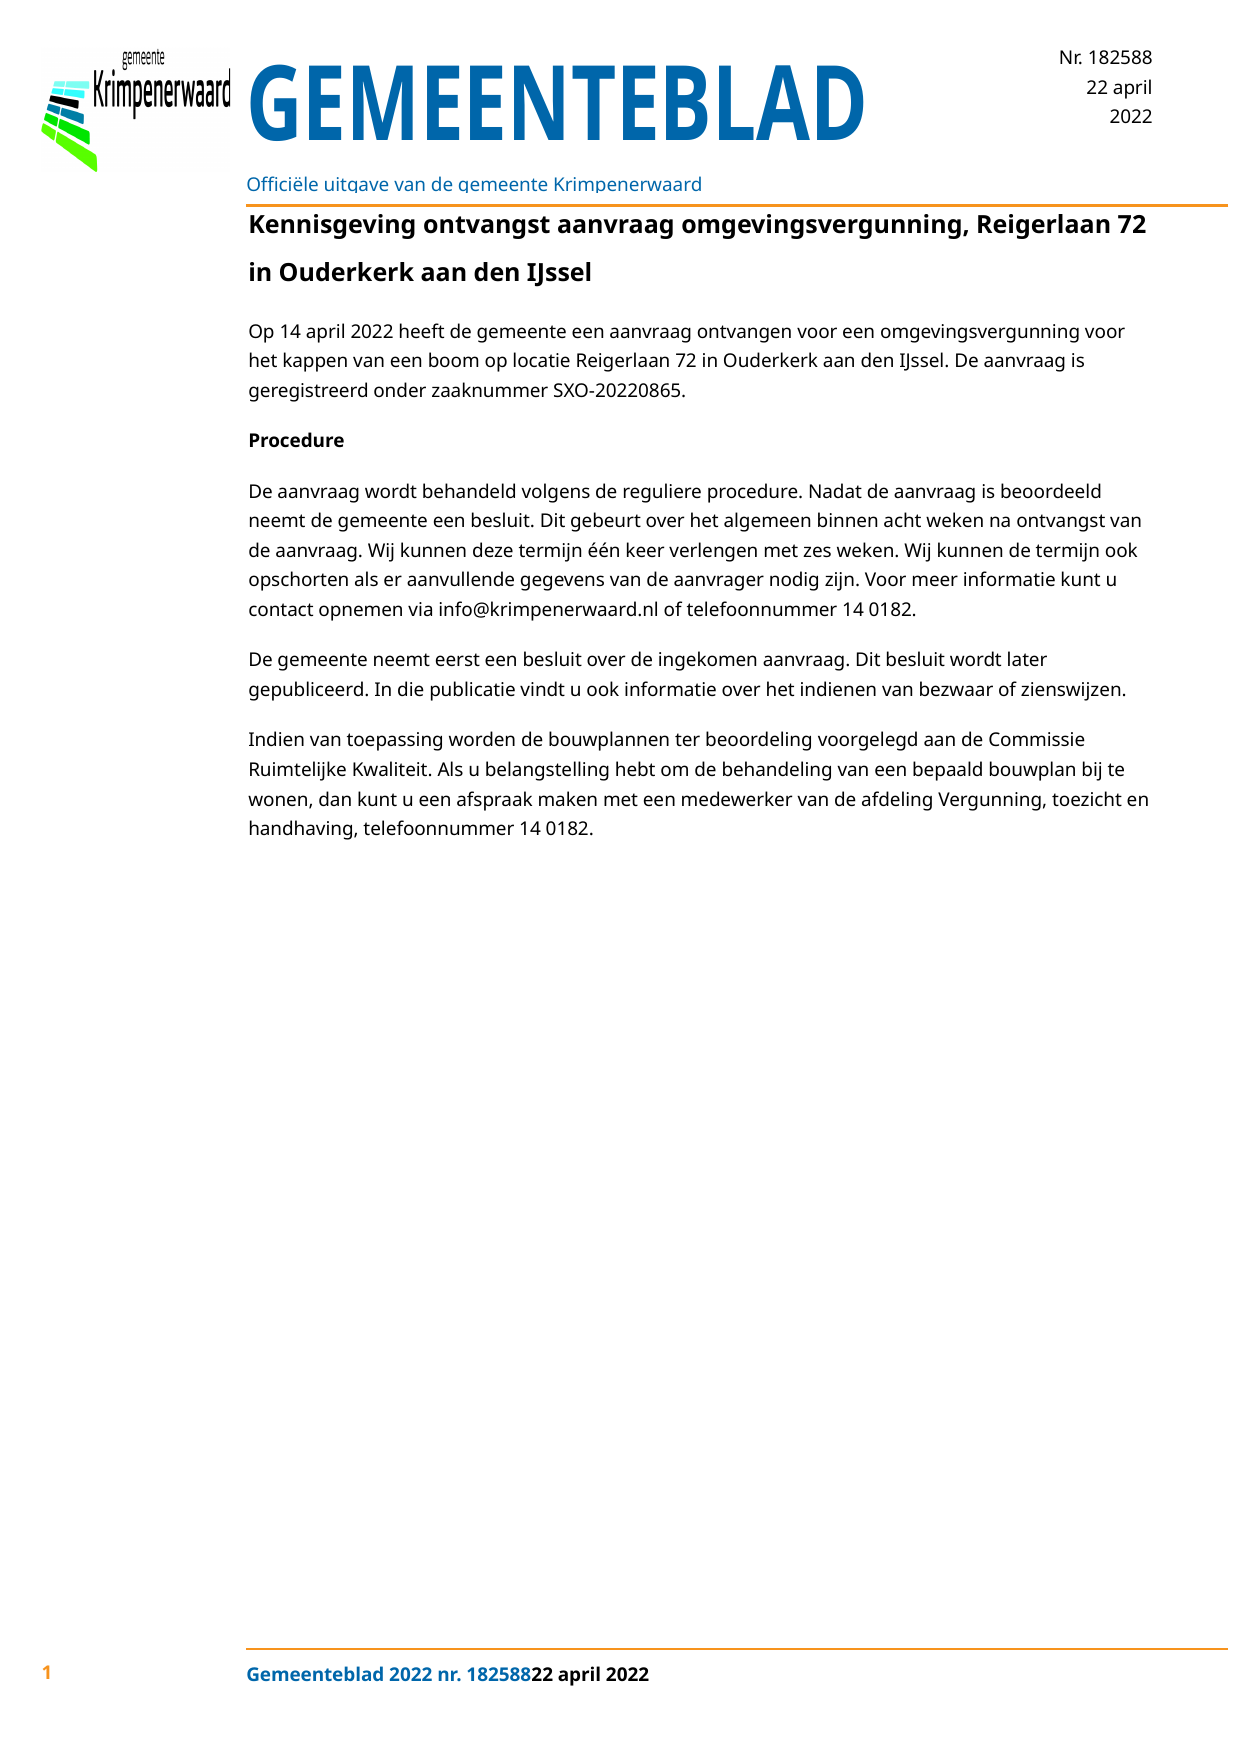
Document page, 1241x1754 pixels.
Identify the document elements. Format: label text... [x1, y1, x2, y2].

text Op 14 april 2022 heeft de gemeente een aanvraag ontvangen voor een omgevingsvergunning voor het kappen van een boom op locatie Reigerlaan 72 in Ouderkerk aan den IJssel. De aanvraag is geregistreerd onder zaaknummer SXO-20220865. [248, 318, 1152, 403]
text Kennisgeving ontvangst aanvraag omgevingsvergunning, Reigerlaan 72 in Ouderkerk aan den IJssel [248, 207, 1152, 288]
text Indien van toepassing worden de bouwplannen ter beoordeling voorgelegd aan de Commissie Ruimtelijke Kwaliteit. Als u belangstelling hebt om de behandeling van een bepaald bouwplan bij te wonen, dan kunt u een afspraak maken met een medewerker van de afdeling Vergunning, toezicht en handhaving, telefoonnummer 14 0182. [248, 727, 1152, 841]
text De gemeente neemt eerst een besluit over de ingekomen aanvraag. Dit besluit wordt later gepubliceerd. In die publicatie vindt u ook informatie over het indienen van bezwaar of zienswijzen. [248, 647, 1152, 702]
picture [41, 47, 231, 172]
text Procedure [248, 427, 1152, 453]
text De aanvraag wordt behandeld volgens de reguliere procedure. Nadat de aanvraag is beoordeeld neemt de gemeente een besluit. Dit gebeurt over het algemeen binnen acht weken na ontvangst van de aanvraag. Wij kunnen deze termijn één keer verlengen met zes weken. Wij kunnen de termijn ook opschorten als er aanvullende gegevens van de aanvrager nodig zijn. Voor meer informatie kunt u contact opnemen via info@krimpenerwaard.nl of telefoonnummer 14 0182. [248, 478, 1152, 622]
